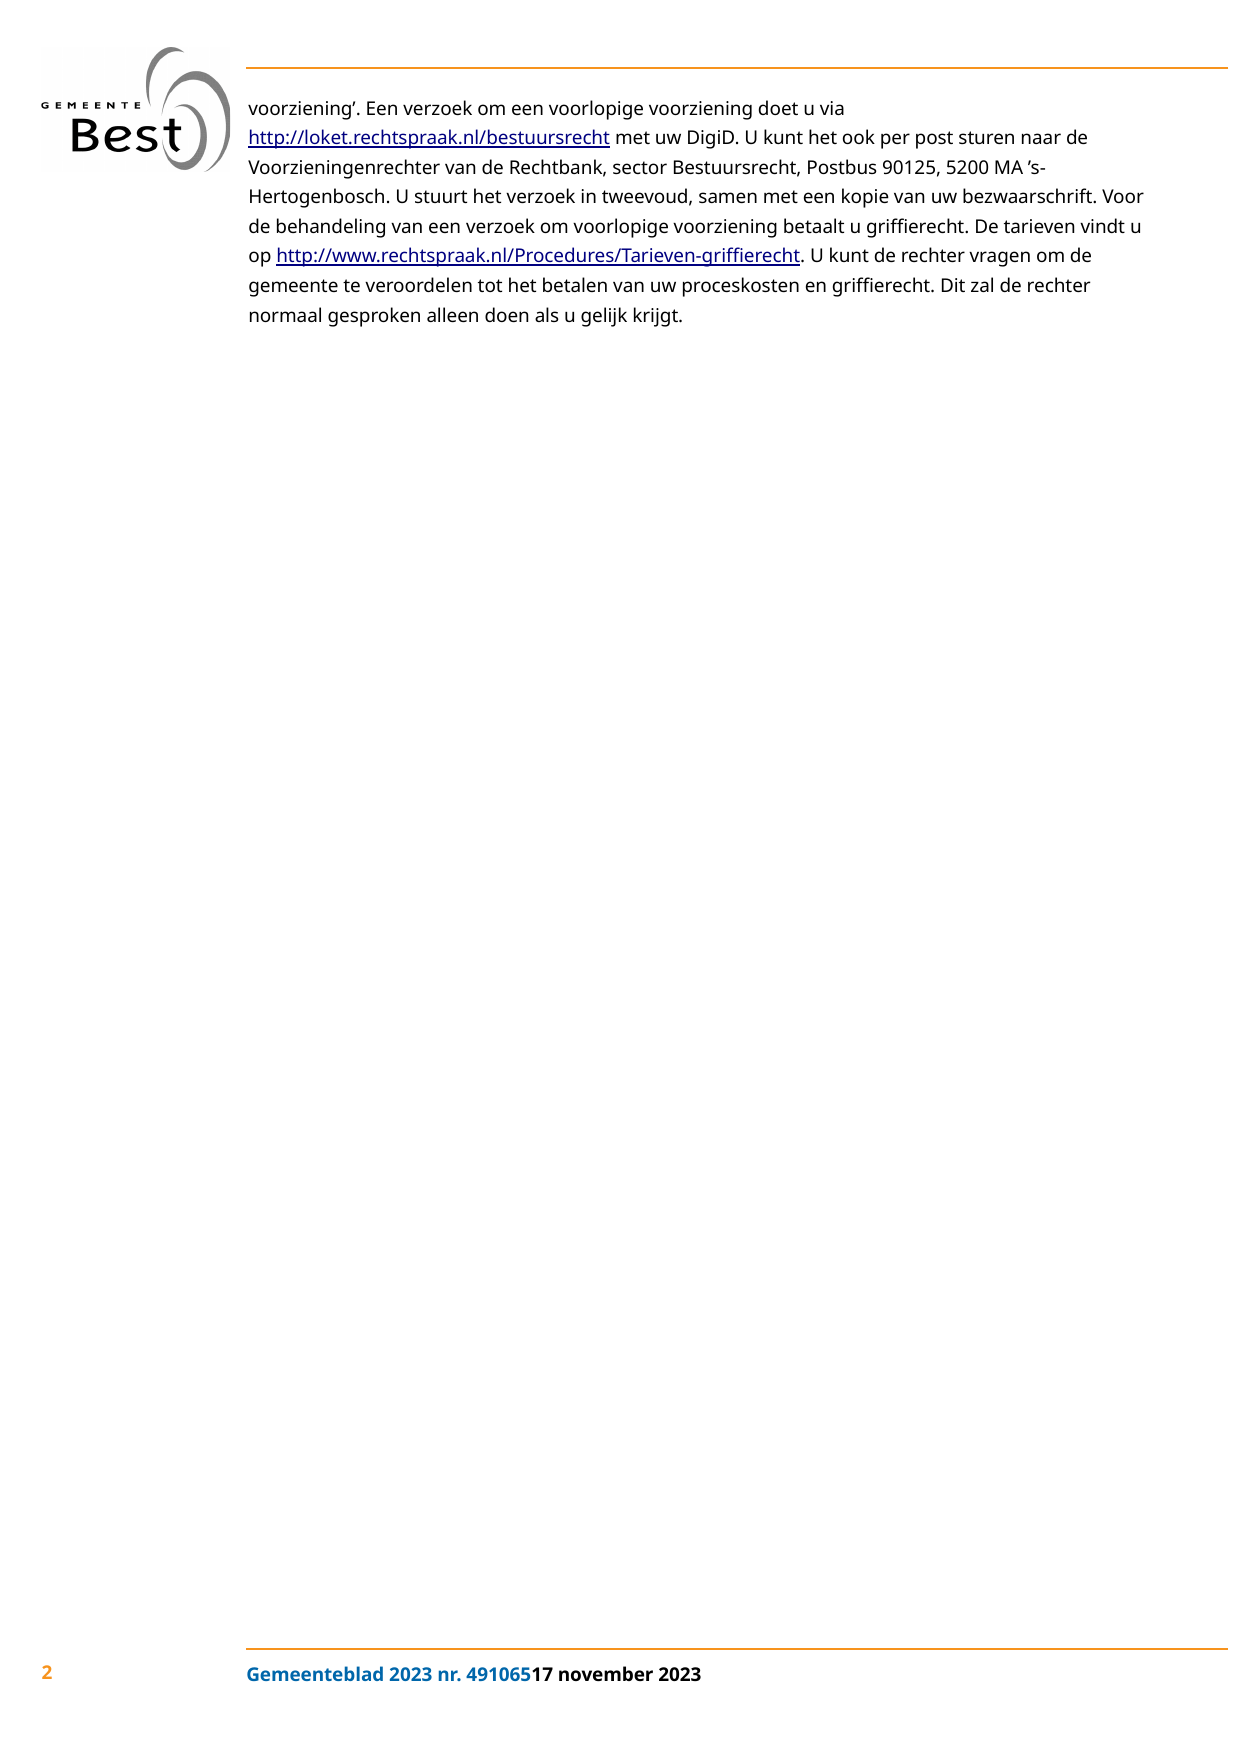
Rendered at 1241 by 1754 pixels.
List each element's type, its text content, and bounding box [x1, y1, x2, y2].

picture [41, 47, 231, 172]
text voorziening’. Een verzoek om een voorlopige voorziening doet u via http://loket.rechtspraak.nl/bestuursrecht met uw DigiD. U kunt het ook per post sturen naar de Voorzieningenrechter van de Rechtbank, sector Bestuursrecht, Postbus 90125, 5200 MA ’s-Hertogenbosch. U stuurt het verzoek in tweevoud, samen met een kopie van uw bezwaarschrift. Voor de behandeling van een verzoek om voorlopige voorziening betaalt u griffierecht. De tarieven vindt u op http://www.rechtspraak.nl/Procedures/Tarieven-griffierecht. U kunt de rechter vragen om de gemeente te veroordelen tot het betalen van uw proceskosten en griffierecht. Dit zal de rechter normaal gesproken alleen doen als u gelijk krijgt. [248, 95, 1152, 328]
